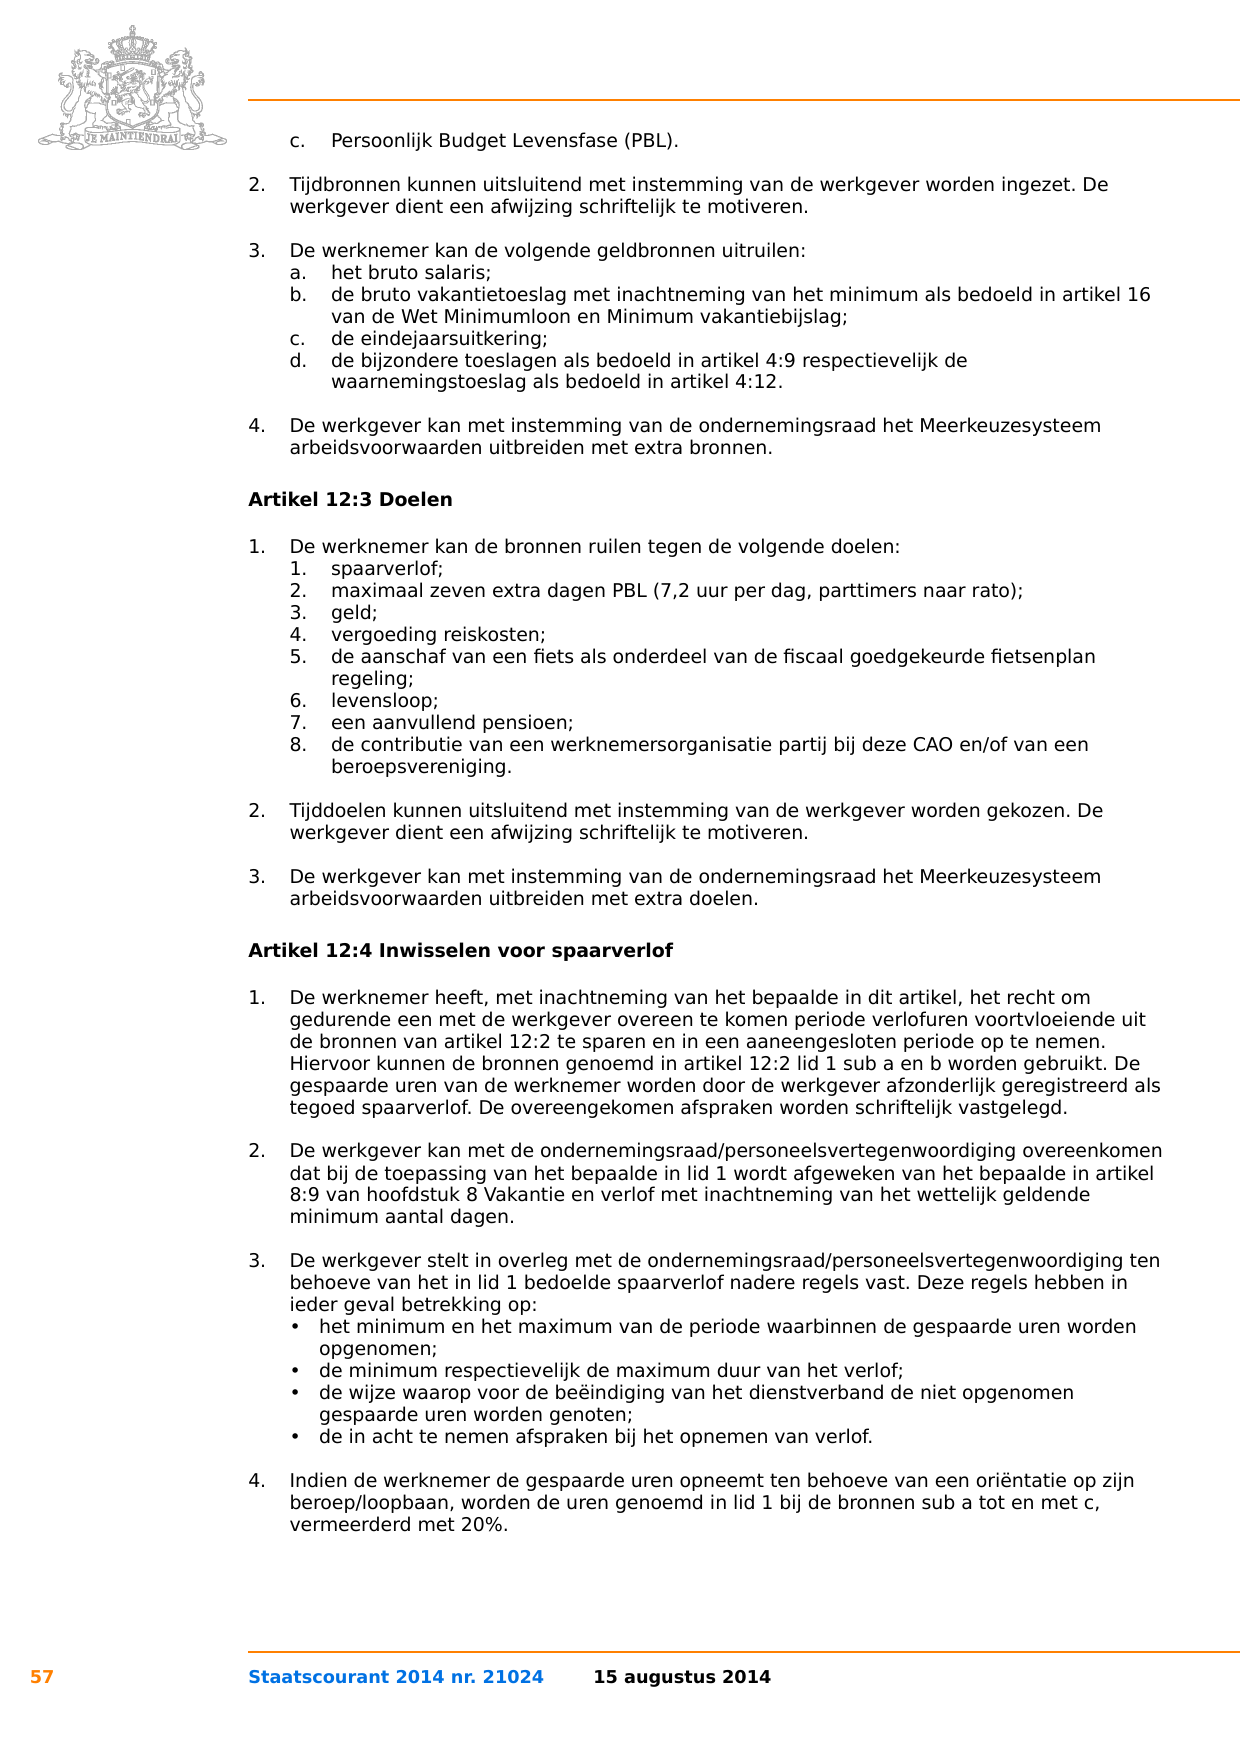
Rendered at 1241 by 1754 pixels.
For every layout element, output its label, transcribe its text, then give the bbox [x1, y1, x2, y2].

text c. de eindejaarsuitkering; [289, 327, 1163, 349]
text 7. een aanvullend pensioen; [289, 712, 1163, 734]
text d. de bijzondere toeslagen als bedoeld in artikel 4:9 respectievelijk de waarnemingstoeslag als bedoeld in artikel 4:12. [289, 349, 1163, 393]
subtitle Artikel 12:4 Inwisselen voor spaarverlof [248, 940, 1163, 962]
text c. Persoonlijk Budget Levensfase (PBL). [289, 130, 1163, 152]
text • de minimum respectievelijk de maximum duur van het verlof; [289, 1360, 1163, 1382]
subtitle Artikel 12:3 Doelen [248, 489, 1163, 511]
text 4. De werkgever kan met instemming van de ondernemingsraad het Meerkeuzesysteem arbeidsvoorwaarden uitbreiden met extra bronnen. [248, 415, 1163, 459]
text 6. levensloop; [289, 690, 1163, 712]
picture [38, 25, 227, 150]
text 2. Tijdbronnen kunnen uitsluitend met instemming van de werkgever worden ingezet. De werkgever dient een afwijzing schriftelijk te motiveren. [248, 174, 1163, 218]
text • het minimum en het maximum van de periode waarbinnen de gespaarde uren worden opgenomen; [289, 1316, 1163, 1360]
text 1. De werknemer kan de bronnen ruilen tegen de volgende doelen: [248, 536, 1163, 558]
text • de wijze waarop voor de beëindiging van het dienstverband de niet opgenomen gespaarde uren worden genoten; [289, 1382, 1163, 1426]
text 1. spaarverlof; [289, 558, 1163, 580]
text • de in acht te nemen afspraken bij het opnemen van verlof. [289, 1426, 1163, 1448]
text b. de bruto vakantietoeslag met inachtneming van het minimum als bedoeld in artikel 16 van de Wet Minimumloon en Minimum vakantiebijslag; [289, 283, 1163, 327]
text a. het bruto salaris; [289, 262, 1163, 283]
text 2. Tijddoelen kunnen uitsluitend met instemming van de werkgever worden gekozen. De werkgever dient een afwijzing schriftelijk te motiveren. [248, 800, 1163, 844]
text 3. De werkgever kan met instemming van de ondernemingsraad het Meerkeuzesysteem arbeidsvoorwaarden uitbreiden met extra doelen. [248, 866, 1163, 910]
text 2. maximaal zeven extra dagen PBL (7,2 uur per dag, parttimers naar rato); [289, 580, 1163, 602]
text 4. vergoeding reiskosten; [289, 624, 1163, 646]
text 4. Indien de werknemer de gespaarde uren opneemt ten behoeve van een oriëntatie op zijn beroep/loopbaan, worden de uren genoemd in lid 1 bij de bronnen sub a tot en met c, vermeerderd met 20%. [248, 1470, 1163, 1536]
text 8. de contributie van een werknemersorganisatie partij bij deze CAO en/of van een beroepsvereniging. [289, 734, 1163, 778]
text 3. De werknemer kan de volgende geldbronnen uitruilen: [248, 239, 1163, 262]
text 1. De werknemer heeft, met inachtneming van het bepaalde in dit artikel, het recht om gedurende een met de werkgever overeen te komen periode verlofuren voortvloeiende uit de bronnen van artikel 12:2 te sparen en in een aaneengesloten periode op te nemen. Hiervoor kunnen de bronnen genoemd in artikel 12:2 lid 1 sub a en b worden gebruikt. De gespaarde uren van de werknemer worden door de werkgever afzonderlijk geregistreerd als tegoed spaarverlof. De overeengekomen afspraken worden schriftelijk vastgelegd. [248, 987, 1163, 1118]
text 5. de aanschaf van een fiets als onderdeel van de fiscaal goedgekeurde fietsenplan regeling; [289, 646, 1163, 690]
text 2. De werkgever kan met de ondernemingsraad/personeelsvertegenwoordiging overeenkomen dat bij de toepassing van het bepaalde in lid 1 wordt afgeweken van het bepaalde in artikel 8:9 van hoofdstuk 8 Vakantie en verlof met inachtneming van het wettelijk geldende minimum aantal dagen. [248, 1140, 1163, 1228]
text 3. De werkgever stelt in overleg met de ondernemingsraad/personeelsvertegenwoordiging ten behoeve van het in lid 1 bedoelde spaarverlof nadere regels vast. Deze regels hebben in ieder geval betrekking op: [248, 1250, 1163, 1316]
text 3. geld; [289, 602, 1163, 624]
